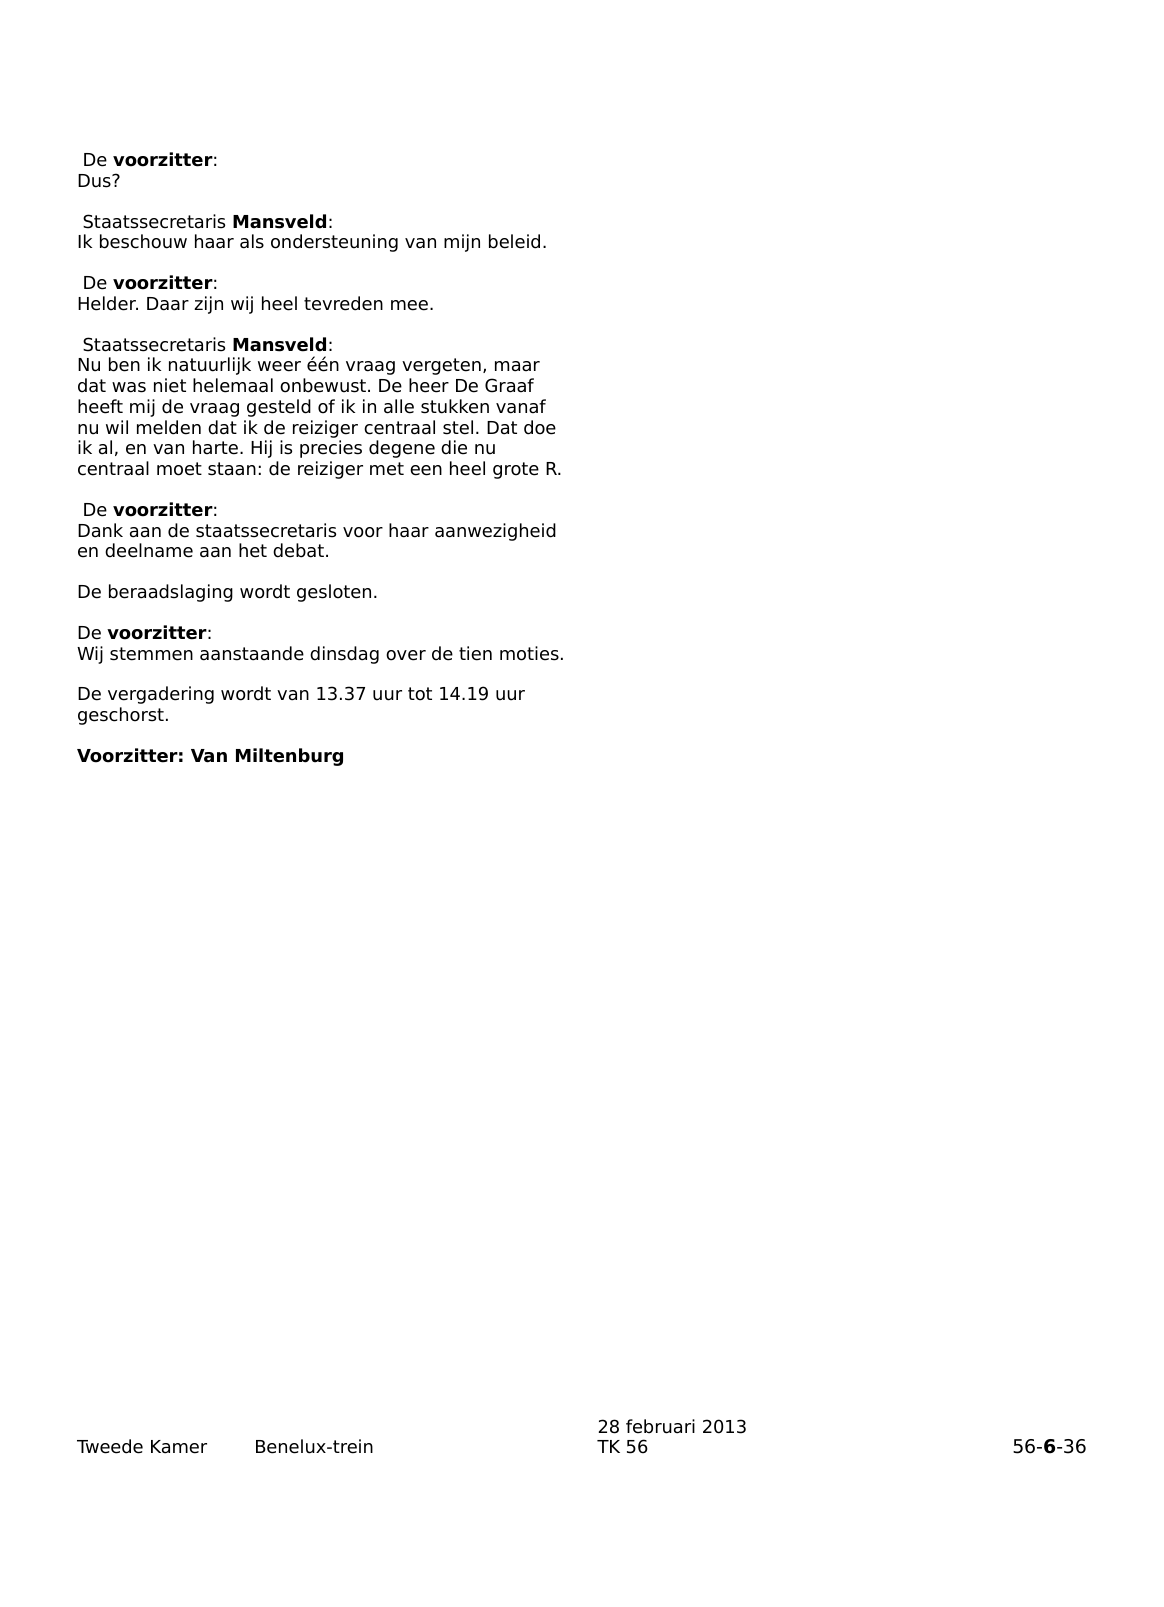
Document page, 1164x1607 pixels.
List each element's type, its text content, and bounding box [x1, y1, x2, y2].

text Dank aan de staatssecretaris voor haar aanwezigheid en deelname aan het debat. [77, 520, 567, 562]
text Helder. Daar zijn wij heel tevreden mee. [77, 294, 567, 314]
text De beraadslaging wordt gesloten. [77, 582, 567, 603]
text Staatssecretaris Mansveld: [77, 212, 567, 232]
text Voorzitter: Van Miltenburg [77, 746, 567, 766]
text Dus? [77, 171, 567, 192]
text Wij stemmen aanstaande dinsdag over de tien moties. [77, 643, 567, 664]
text De voorzitter: [77, 500, 567, 520]
text Staatssecretaris Mansveld: [77, 334, 567, 355]
text De voorzitter: [77, 273, 567, 294]
text De vergadering wordt van 13.37 uur tot 14.19 uur geschorst. [77, 684, 567, 726]
text Ik beschouw haar als ondersteuning van mijn beleid. [77, 232, 567, 253]
text Nu ben ik natuurlijk weer één vraag vergeten, maar dat was niet helemaal onbewust. De heer De Graaf heeft mij de vraag gesteld of ik in alle stukken vanaf nu wil melden dat ik de reiziger centraal stel. Dat doe ik al, en van harte. Hij is precies degene die nu centraal moet staan: de reiziger met een heel grote R. [77, 355, 567, 480]
text De voorzitter: [77, 150, 567, 171]
text De voorzitter: [77, 623, 567, 643]
